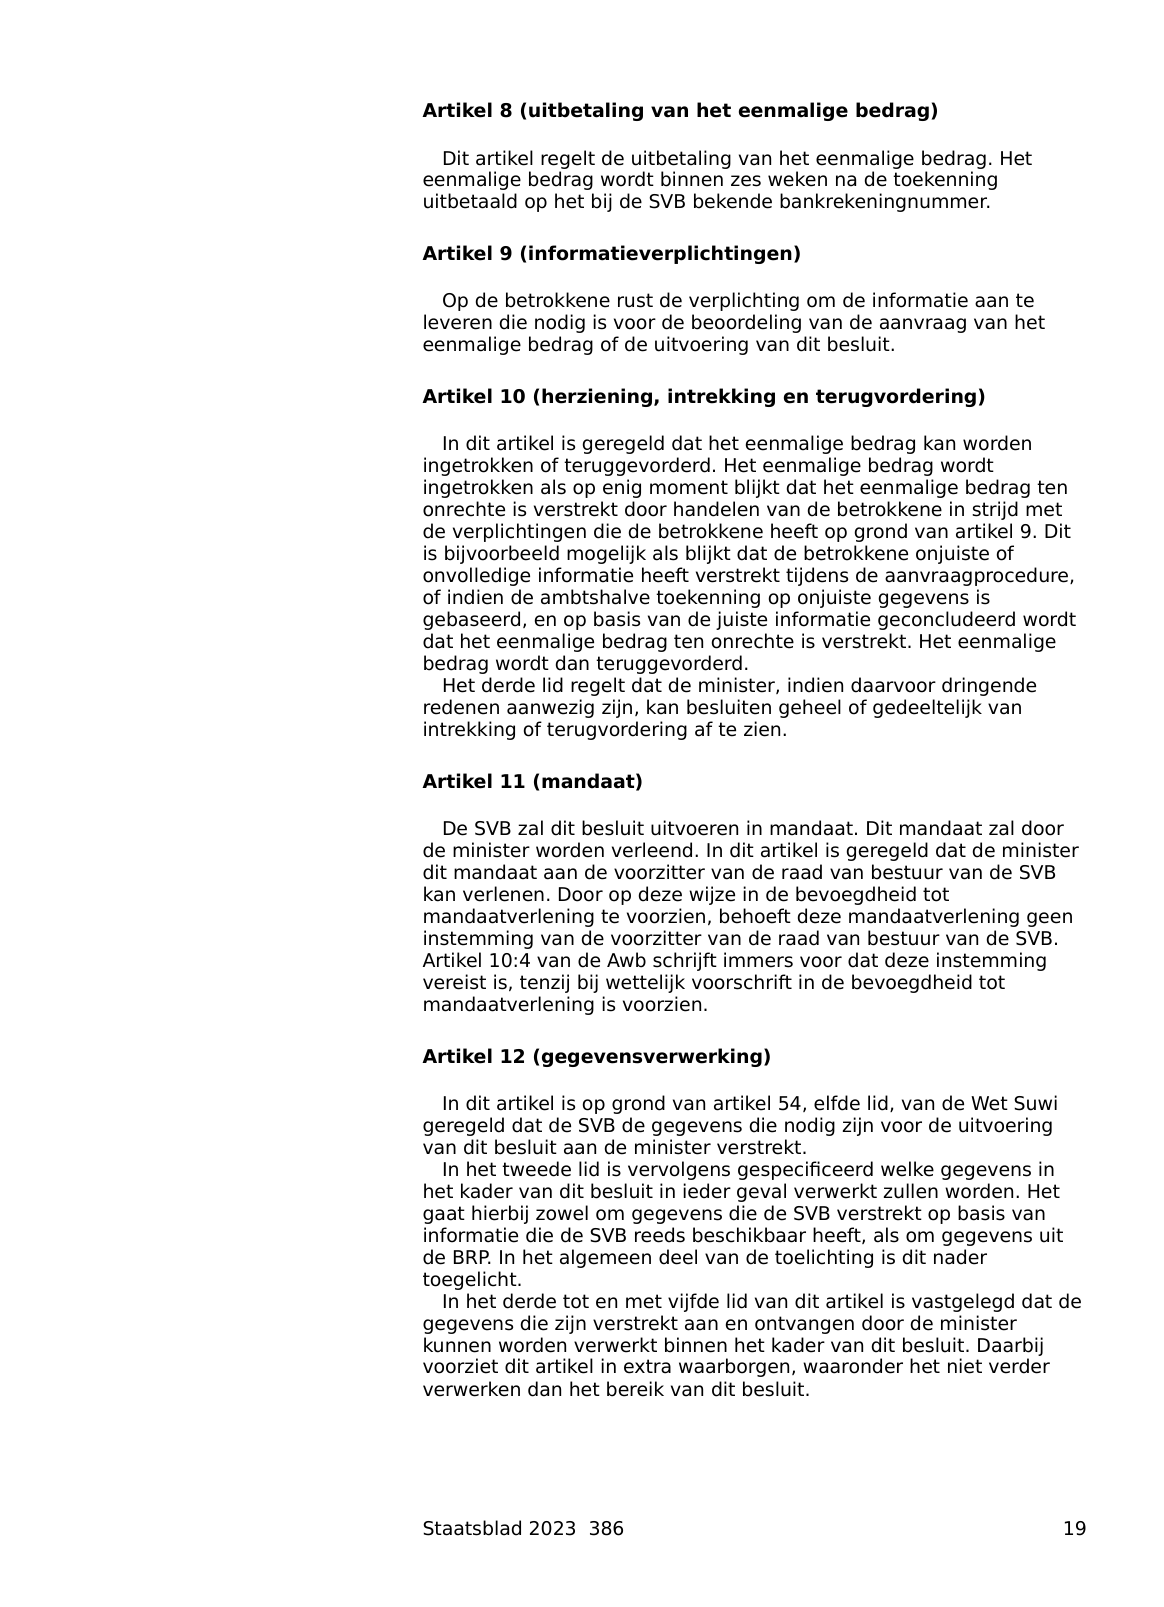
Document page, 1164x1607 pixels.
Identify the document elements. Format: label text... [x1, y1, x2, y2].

subtitle Artikel 9 (informatieverplichtingen) [422, 243, 1087, 265]
text Dit artikel regelt de uitbetaling van het eenmalige bedrag. Het eenmalige bedrag wordt binnen zes weken na de toekenning uitbetaald op het bij de SVB bekende bankrekeningnummer. [422, 147, 1087, 213]
subtitle Artikel 8 (uitbetaling van het eenmalige bedrag) [422, 100, 1087, 122]
text In het derde tot en met vijfde lid van dit artikel is vastgelegd dat de gegevens die zijn verstrekt aan en ontvangen door de minister kunnen worden verwerkt binnen het kader van dit besluit. Daarbij voorziet dit artikel in extra waarborgen, waaronder het niet verder verwerken dan het bereik van dit besluit. [422, 1291, 1087, 1400]
text In dit artikel is op grond van artikel 54, elfde lid, van de Wet Suwi geregeld dat de SVB de gegevens die nodig zijn voor de uitvoering van dit besluit aan de minister verstrekt. [422, 1093, 1087, 1159]
subtitle Artikel 12 (gegevensverwerking) [422, 1046, 1087, 1068]
text Het derde lid regelt dat de minister, indien daarvoor dringende redenen aanwezig zijn, kan besluiten geheel of gedeeltelijk van intrekking of terugvordering af te zien. [422, 675, 1087, 741]
subtitle Artikel 11 (mandaat) [422, 771, 1087, 793]
text De SVB zal dit besluit uitvoeren in mandaat. Dit mandaat zal door de minister worden verleend. In dit artikel is geregeld dat de minister dit mandaat aan de voorzitter van de raad van bestuur van de SVB kan verlenen. Door op deze wijze in de bevoegdheid tot mandaatverlening te voorzien, behoeft deze mandaatverlening geen instemming van de voorzitter van de raad van bestuur van de SVB. Artikel 10:4 van de Awb schrijft immers voor dat deze instemming vereist is, tenzij bij wettelijk voorschrift in de bevoegdheid tot mandaatverlening is voorzien. [422, 818, 1087, 1016]
text Op de betrokkene rust de verplichting om de informatie aan te leveren die nodig is voor de beoordeling van de aanvraag van het eenmalige bedrag of de uitvoering van dit besluit. [422, 290, 1087, 356]
subtitle Artikel 10 (herziening, intrekking en terugvordering) [422, 386, 1087, 408]
text In dit artikel is geregeld dat het eenmalige bedrag kan worden ingetrokken of teruggevorderd. Het eenmalige bedrag wordt ingetrokken als op enig moment blijkt dat het eenmalige bedrag ten onrechte is verstrekt door handelen van de betrokkene in strijd met de verplichtingen die de betrokkene heeft op grond van artikel 9. Dit is bijvoorbeeld mogelijk als blijkt dat de betrokkene onjuiste of onvolledige informatie heeft verstrekt tijdens de aanvraagprocedure, of indien de ambtshalve toekenning op onjuiste gegevens is gebaseerd, en op basis van de juiste informatie geconcludeerd wordt dat het eenmalige bedrag ten onrechte is verstrekt. Het eenmalige bedrag wordt dan teruggevorderd. [422, 433, 1087, 675]
text In het tweede lid is vervolgens gespecificeerd welke gegevens in het kader van dit besluit in ieder geval verwerkt zullen worden. Het gaat hierbij zowel om gegevens die de SVB verstrekt op basis van informatie die de SVB reeds beschikbaar heeft, als om gegevens uit de BRP. In het algemeen deel van de toelichting is dit nader toegelicht. [422, 1159, 1087, 1291]
